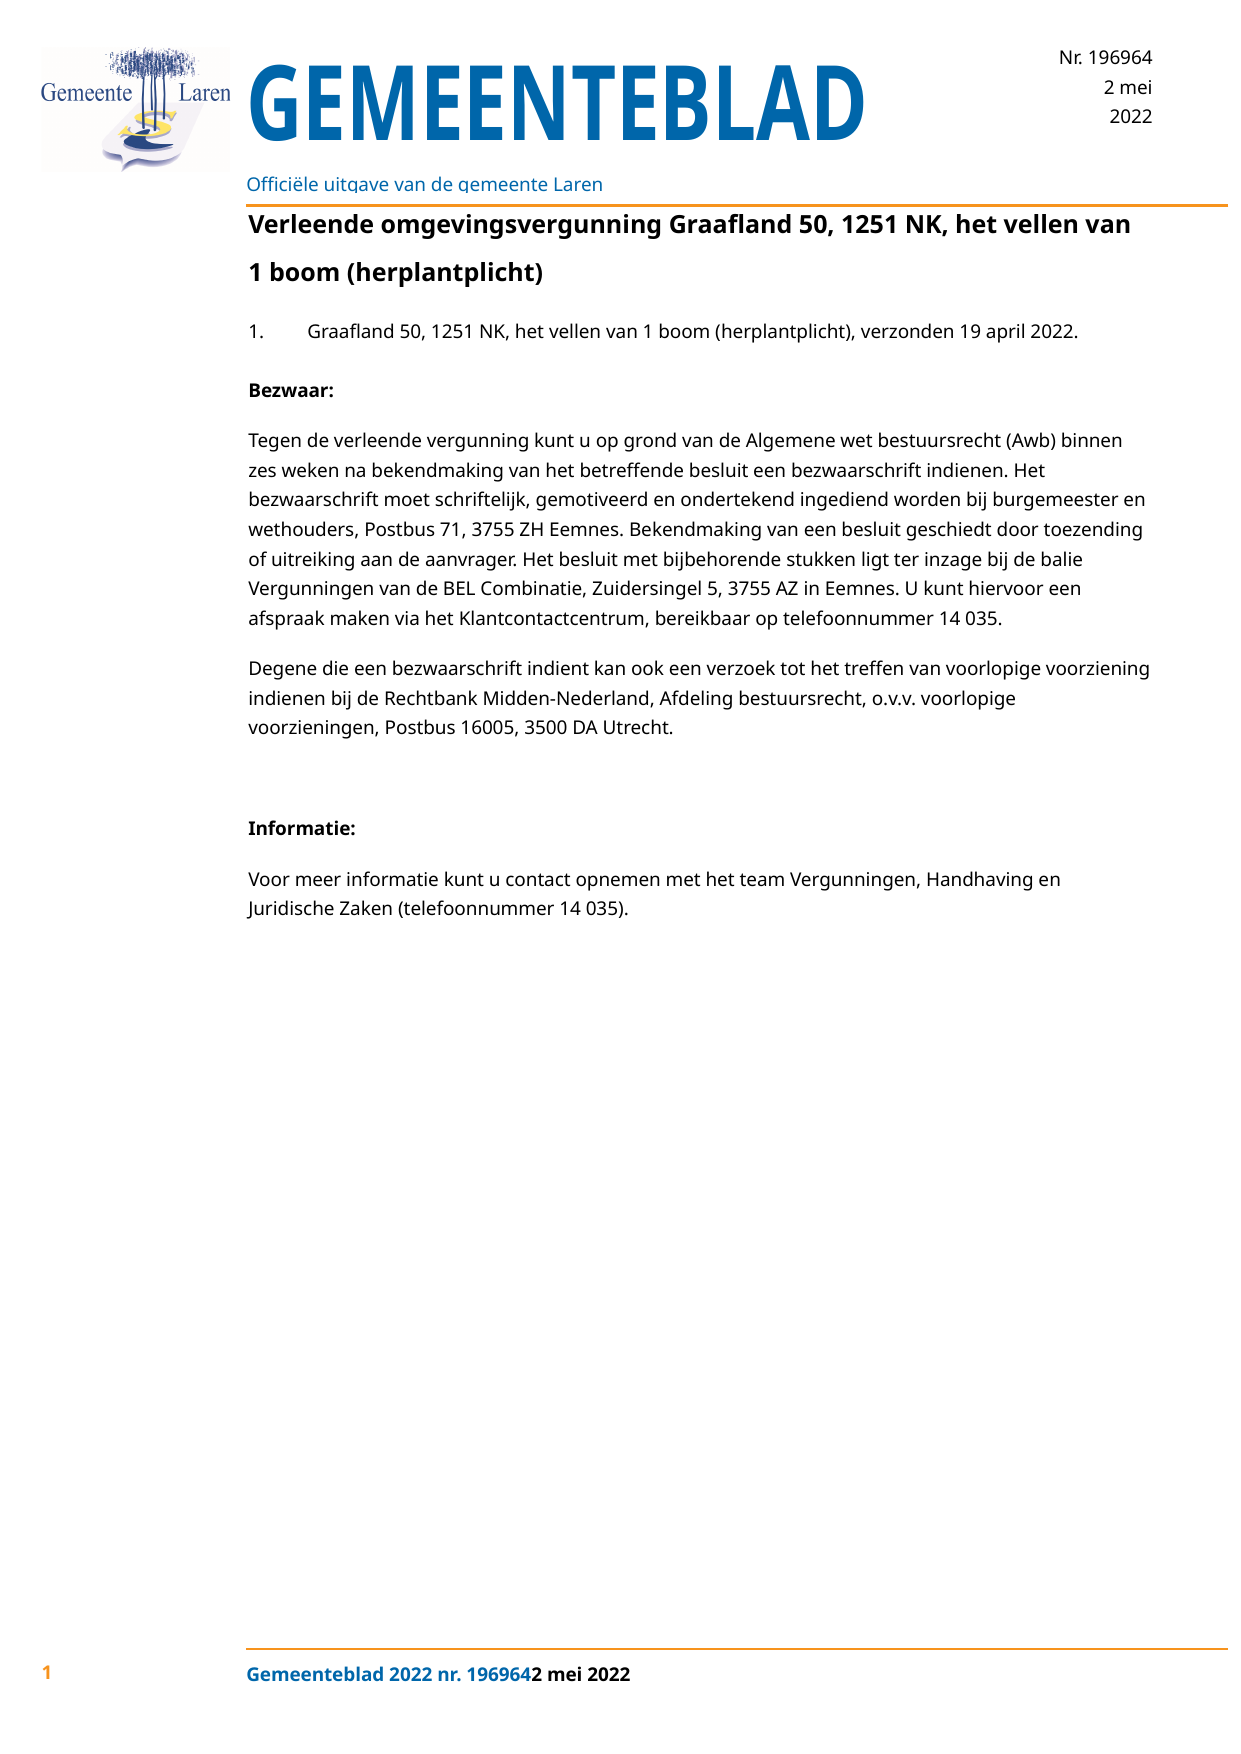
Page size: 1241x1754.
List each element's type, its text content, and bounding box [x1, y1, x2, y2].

text Bezwaar: [248, 377, 1152, 403]
text Informatie: [248, 815, 1152, 841]
text Degene die een bezwaarschrift indient kan ook een verzoek tot het treffen van voorlopige voorziening indienen bij de Rechtbank Midden-Nederland, Afdeling bestuursrecht, o.v.v. voorlopige voorzieningen, Postbus 16005, 3500 DA Utrecht. [248, 655, 1152, 740]
picture [41, 47, 231, 172]
text Verleende omgevingsvergunning Graafland 50, 1251 NK, het vellen van 1 boom (herplantplicht) [248, 207, 1152, 288]
text Voor meer informatie kunt u contact opnemen met het team Vergunningen, Handhaving en Juridische Zaken (telefoonnummer 14 035). [248, 866, 1152, 921]
text Tegen de verleende vergunning kunt u op grond van de Algemene wet bestuursrecht (Awb) binnen zes weken na bekendmaking van het betreffende besluit een bezwaarschrift indienen. Het bezwaarschrift moet schriftelijk, gemotiveerd en ondertekend ingediend worden bij burgemeester en wethouders, Postbus 71, 3755 ZH Eemnes. Bekendmaking van een besluit geschiedt door toezending of uitreiking aan de aanvrager. Het besluit met bijbehorende stukken ligt ter inzage bij de balie Vergunningen van de BEL Combinatie, Zuidersingel 5, 3755 AZ in Eemnes. U kunt hiervoor een afspraak maken via het Klantcontactcentrum, bereikbaar op telefoonnummer 14 035. [248, 427, 1152, 631]
list Graafland 50, 1251 NK, het vellen van 1 boom (herplantplicht), verzonden 19 april 2022. [248, 318, 1152, 344]
